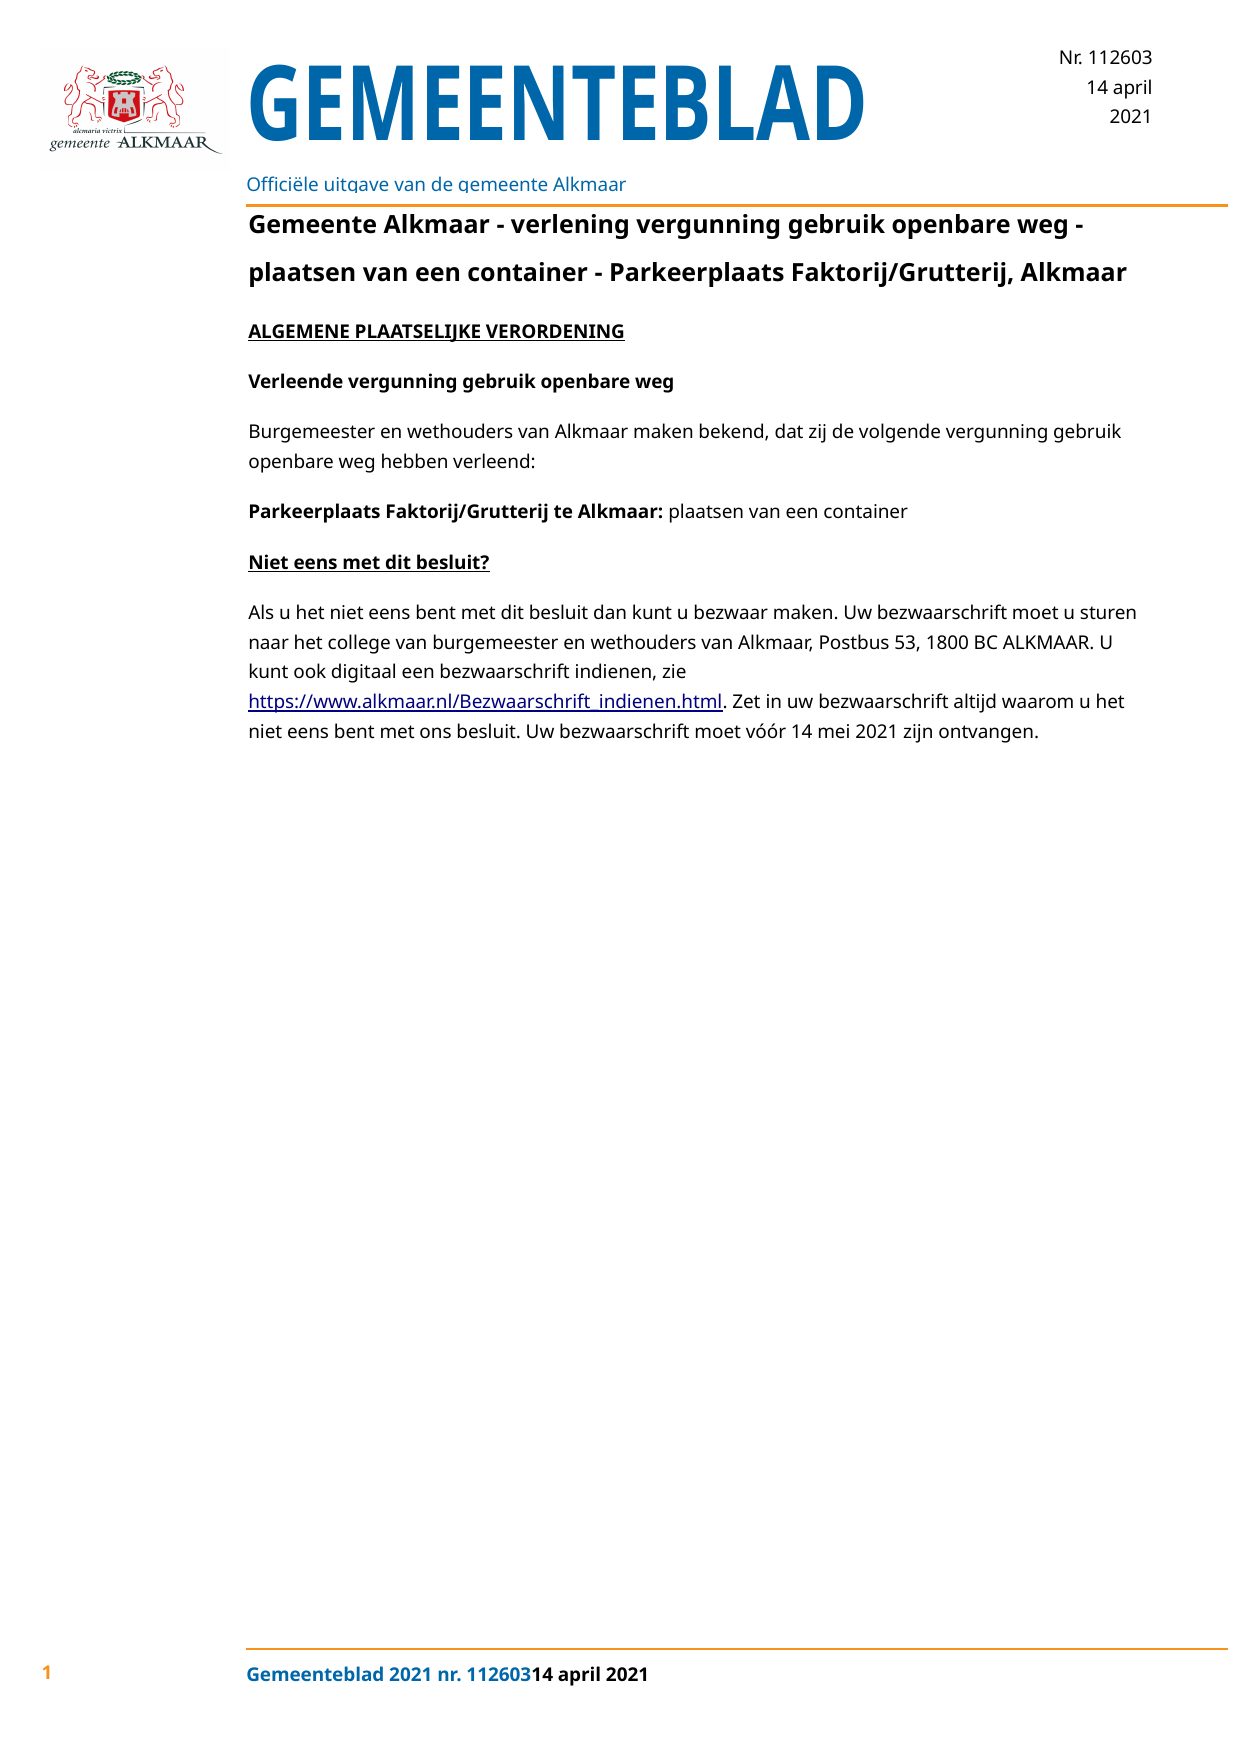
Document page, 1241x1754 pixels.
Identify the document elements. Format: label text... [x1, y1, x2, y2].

text Als u het niet eens bent met dit besluit dan kunt u bezwaar maken. Uw bezwaarschrift moet u sturen naar het college van burgemeester en wethouders van Alkmaar, Postbus 53, 1800 BC ALKMAAR. U kunt ook digitaal een bezwaarschrift indienen, zie https://www.alkmaar.nl/Bezwaarschrift_indienen.html. Zet in uw bezwaarschrift altijd waarom u het niet eens bent met ons besluit. Uw bezwaarschrift moet vóór 14 mei 2021 zijn ontvangen. [248, 599, 1152, 744]
picture [41, 47, 231, 172]
text Gemeente Alkmaar - verlening vergunning gebruik openbare weg - plaatsen van een container - Parkeerplaats Faktorij/Grutterij, Alkmaar [248, 207, 1152, 288]
text Burgemeester en wethouders van Alkmaar maken bekend, dat zij de volgende vergunning gebruik openbare weg hebben verleend: [248, 419, 1152, 474]
text Niet eens met dit besluit? [248, 549, 1152, 575]
text ALGEMENE PLAATSELIJKE VERORDENING [248, 318, 1152, 344]
text Verleende vergunning gebruik openbare weg [248, 368, 1152, 394]
text Parkeerplaats Faktorij/Grutterij te Alkmaar: plaatsen van een container [248, 499, 1152, 524]
